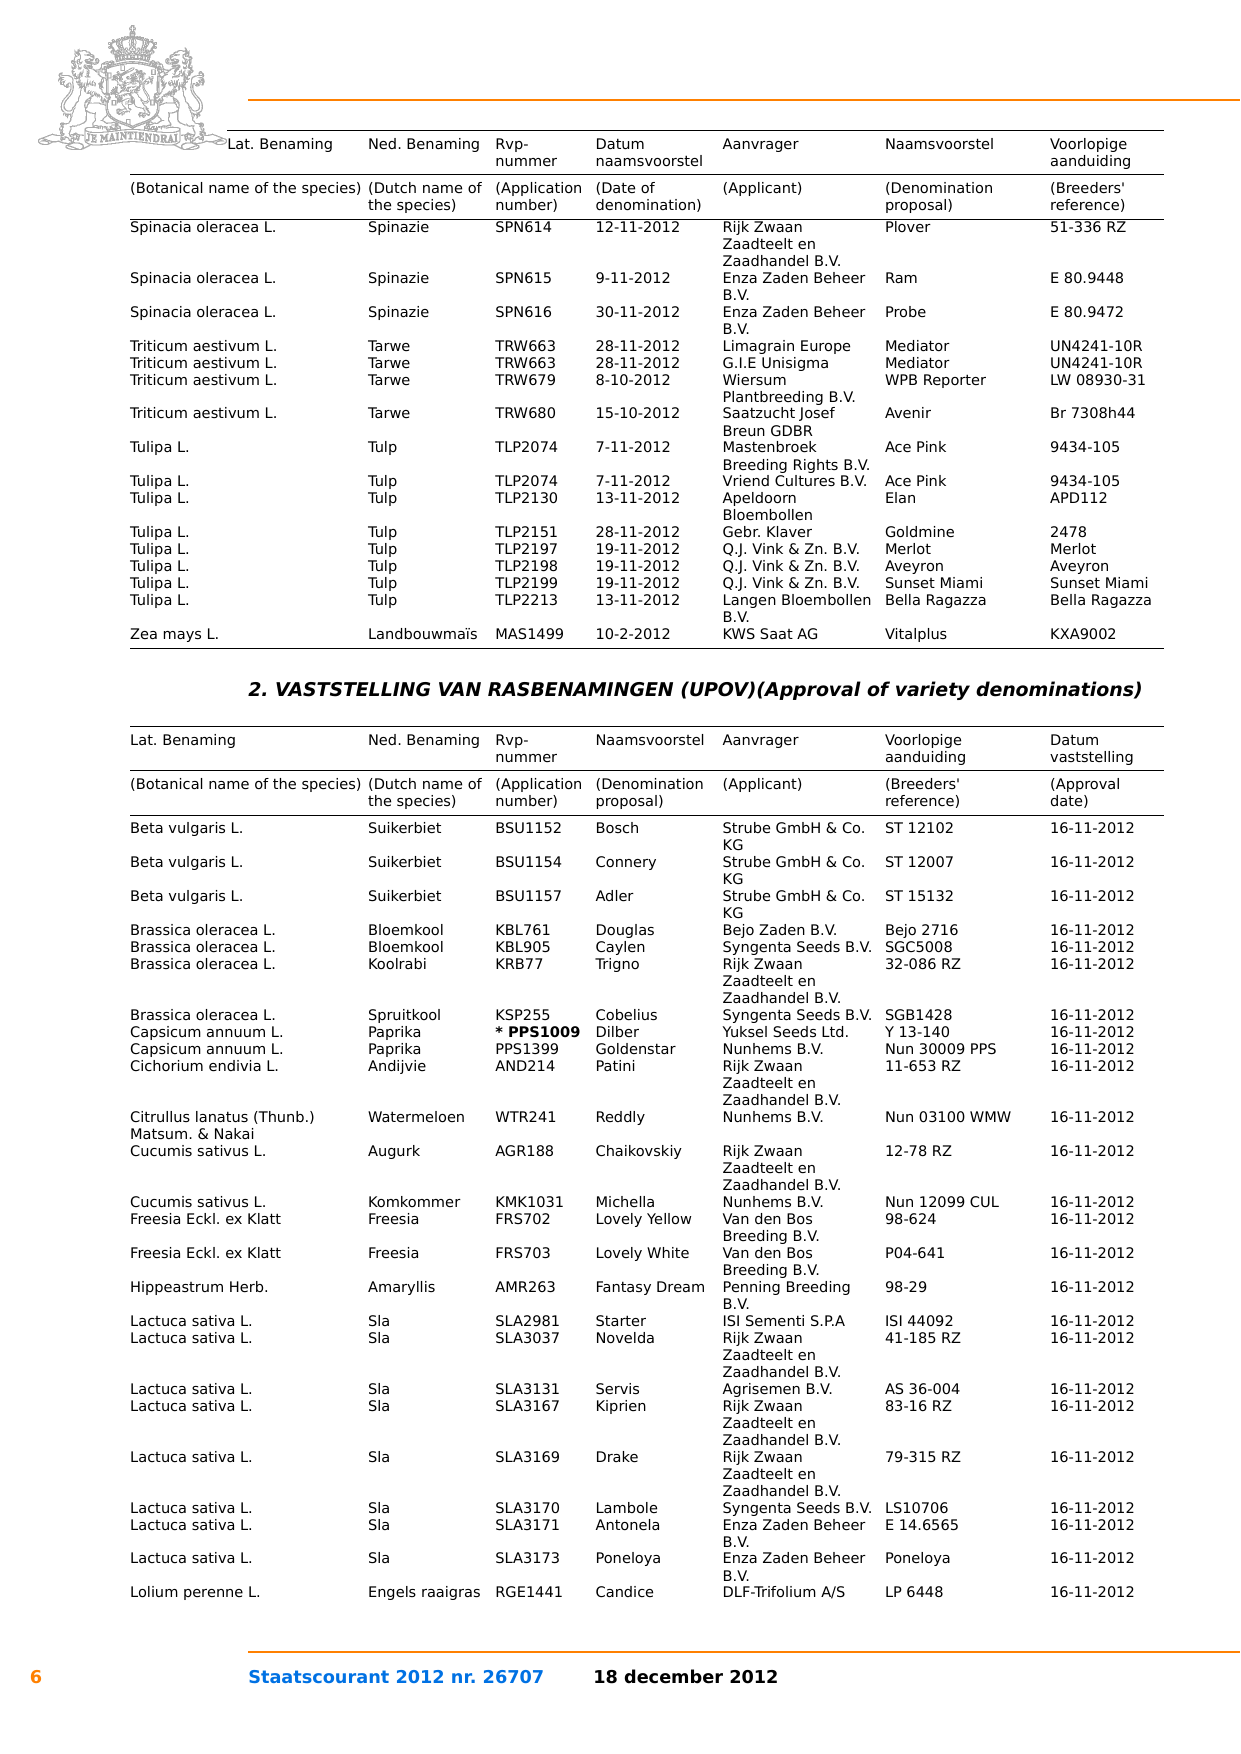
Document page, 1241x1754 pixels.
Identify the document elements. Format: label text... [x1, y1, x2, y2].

table_cell DLF-Trifolium A/S [717, 1584, 879, 1601]
table_cell Lovely White [589, 1245, 717, 1279]
table_cell 16-11-2012 [1044, 1245, 1163, 1279]
table_cell Brassica oleracea L. [130, 922, 362, 939]
table_cell (Breeders' reference) [879, 771, 1044, 814]
table_cell 32-086 RZ [879, 956, 1044, 1007]
table_cell Strube GmbH & Co. KG [717, 816, 879, 854]
table_cell Rijk Zwaan Zaadteelt en Zaadhandel B.V. [717, 1449, 879, 1499]
table_cell Sla [362, 1550, 489, 1584]
table_cell (Breeders' reference) [1044, 175, 1163, 219]
table_cell Freesia Eckl. ex Klatt [130, 1211, 362, 1245]
table_cell 16-11-2012 [1044, 1041, 1163, 1058]
table_cell Chaikovskiy [589, 1143, 717, 1194]
table_cell Dilber [589, 1024, 717, 1041]
table_cell Suikerbiet [362, 888, 489, 922]
table_cell Yuksel Seeds Ltd. [717, 1024, 879, 1041]
table_cell Lambole [589, 1500, 717, 1516]
table_cell (Dutch name of the species) [362, 175, 489, 219]
table_cell Q.J. Vink & Zn. B.V. [717, 575, 879, 592]
table_cell 19-11-2012 [589, 541, 717, 558]
table_cell Bejo 2716 [879, 922, 1044, 939]
table_cell Mastenbroek Breeding Rights B.V. [717, 439, 879, 473]
table_cell 16-11-2012 [1044, 922, 1163, 939]
table_cell Brassica oleracea L. [130, 939, 362, 956]
table_cell 16-11-2012 [1044, 1550, 1163, 1584]
table_cell Enza Zaden Beheer B.V. [717, 304, 879, 337]
table_cell Spinazie [362, 270, 489, 303]
table_cell Tarwe [362, 355, 489, 371]
table_cell KBL905 [489, 939, 589, 956]
table_cell Cucumis sativus L. [130, 1143, 362, 1194]
table_cell 16-11-2012 [1044, 956, 1163, 1007]
table_cell G.I.E Unisigma [717, 355, 879, 371]
table_cell Goldmine [879, 524, 1044, 541]
table_cell Paprika [362, 1024, 489, 1041]
picture [38, 25, 227, 150]
table_cell 16-11-2012 [1044, 1143, 1163, 1194]
table_cell Sla [362, 1449, 489, 1499]
table_cell 11-653 RZ [879, 1058, 1044, 1109]
table_cell 16-11-2012 [1044, 888, 1163, 922]
table_cell Landbouwmaïs [362, 626, 489, 648]
table_cell 15-10-2012 [589, 405, 717, 439]
table_cell (Applicant) [717, 175, 879, 219]
table_cell Triticum aestivum L. [130, 338, 362, 354]
table_cell 16-11-2012 [1044, 939, 1163, 956]
table_cell Lactuca sativa L. [130, 1500, 362, 1516]
table_cell Tulipa L. [130, 473, 362, 490]
table_cell Tulipa L. [130, 541, 362, 558]
table_cell Tulipa L. [130, 575, 362, 592]
table_cell Tulp [362, 439, 489, 473]
table_cell Beta vulgaris L. [130, 854, 362, 888]
table_cell 51-336 RZ [1044, 220, 1163, 269]
table_cell 28-11-2012 [589, 524, 717, 541]
table_header Voorlopige aanduiding [1044, 131, 1163, 174]
table_cell 16-11-2012 [1044, 816, 1163, 854]
table_cell Q.J. Vink & Zn. B.V. [717, 541, 879, 558]
table_cell Poneloya [589, 1550, 717, 1584]
table_cell Nun 03100 WMW [879, 1109, 1044, 1143]
table_cell Drake [589, 1449, 717, 1499]
table_cell Saatzucht Josef Breun GDBR [717, 405, 879, 439]
table_cell SPN615 [489, 270, 589, 303]
table_cell Vriend Cultures B.V. [717, 473, 879, 490]
table_cell Citrullus lanatus (Thunb.) Matsum. & Nakai [130, 1109, 362, 1143]
table_cell SLA3173 [489, 1550, 589, 1584]
table_header Lat. Benaming [130, 131, 362, 174]
table_cell Q.J. Vink & Zn. B.V. [717, 558, 879, 575]
table_cell Novelda [589, 1330, 717, 1381]
table_header Rvp-nummer [489, 727, 589, 770]
table_header Datum vaststelling [1044, 727, 1163, 770]
table_cell Elan [879, 490, 1044, 524]
table_cell 16-11-2012 [1044, 854, 1163, 888]
table_cell Capsicum annuum L. [130, 1041, 362, 1058]
table_cell Tulp [362, 490, 489, 524]
table_cell 16-11-2012 [1044, 1584, 1163, 1601]
table_cell 28-11-2012 [589, 355, 717, 371]
table_cell Syngenta Seeds B.V. [717, 1007, 879, 1024]
table_cell * PPS1009 [489, 1024, 589, 1041]
table_cell LW 08930-31 [1044, 371, 1163, 405]
table_cell Beta vulgaris L. [130, 816, 362, 854]
table_cell MAS1499 [489, 626, 589, 648]
table_cell TLP2197 [489, 541, 589, 558]
table_cell 16-11-2012 [1044, 1279, 1163, 1313]
table_cell WPB Reporter [879, 371, 1044, 405]
table_cell Lactuca sativa L. [130, 1313, 362, 1330]
table_cell Antonela [589, 1516, 717, 1550]
table_cell 16-11-2012 [1044, 1398, 1163, 1448]
table_cell Lactuca sativa L. [130, 1398, 362, 1448]
table_cell WTR241 [489, 1109, 589, 1143]
table_cell Strube GmbH & Co. KG [717, 888, 879, 922]
table_cell Lolium perenne L. [130, 1584, 362, 1601]
table_cell E 14.6565 [879, 1516, 1044, 1550]
table_cell APD112 [1044, 490, 1163, 524]
table_cell SLA3170 [489, 1500, 589, 1516]
table_cell Gebr. Klaver [717, 524, 879, 541]
table_cell Rijk Zwaan Zaadteelt en Zaadhandel B.V. [717, 1058, 879, 1109]
table_cell Nun 30009 PPS [879, 1041, 1044, 1058]
table_cell Spinacia oleracea L. [130, 220, 362, 269]
table_cell Freesia [362, 1211, 489, 1245]
table_cell Sla [362, 1500, 489, 1516]
table_cell 7-11-2012 [589, 439, 717, 473]
table_cell (Dutch name of the species) [362, 771, 489, 814]
table_cell AGR188 [489, 1143, 589, 1194]
table_cell E 80.9448 [1044, 270, 1163, 303]
table_cell Suikerbiet [362, 816, 489, 854]
table_header Ned. Benaming [362, 131, 489, 174]
table_cell Rijk Zwaan Zaadteelt en Zaadhandel B.V. [717, 1330, 879, 1381]
table_cell 98-624 [879, 1211, 1044, 1245]
table_cell Sunset Miami [879, 575, 1044, 592]
table_cell Plover [879, 220, 1044, 269]
table_cell Tulipa L. [130, 524, 362, 541]
table_cell SLA3169 [489, 1449, 589, 1499]
table_cell KXA9002 [1044, 626, 1163, 648]
table_cell Fantasy Dream [589, 1279, 717, 1313]
table_cell ST 15132 [879, 888, 1044, 922]
table_cell UN4241-10R [1044, 355, 1163, 371]
table_cell Avenir [879, 405, 1044, 439]
table_cell 79-315 RZ [879, 1449, 1044, 1499]
table_cell Sla [362, 1313, 489, 1330]
table_cell 16-11-2012 [1044, 1024, 1163, 1041]
table_cell BSU1154 [489, 854, 589, 888]
table_cell BSU1152 [489, 816, 589, 854]
table_cell 41-185 RZ [879, 1330, 1044, 1381]
table_cell SGB1428 [879, 1007, 1044, 1024]
table_cell Nunhems B.V. [717, 1041, 879, 1058]
table_cell Engels raaigras [362, 1584, 489, 1601]
table_cell Triticum aestivum L. [130, 405, 362, 439]
table_cell SPN616 [489, 304, 589, 337]
table_cell 16-11-2012 [1044, 1381, 1163, 1398]
table_cell SLA3171 [489, 1516, 589, 1550]
table_cell Bosch [589, 816, 717, 854]
table_cell LP 6448 [879, 1584, 1044, 1601]
table_cell Spruitkool [362, 1007, 489, 1024]
table_cell Hippeastrum Herb. [130, 1279, 362, 1313]
table_cell 8-10-2012 [589, 371, 717, 405]
table_cell Spinacia oleracea L. [130, 304, 362, 337]
table_cell Sla [362, 1330, 489, 1381]
table_cell Aveyron [879, 558, 1044, 575]
table_cell 83-16 RZ [879, 1398, 1044, 1448]
table_cell Nunhems B.V. [717, 1109, 879, 1143]
table_cell Tulp [362, 575, 489, 592]
table_cell 9-11-2012 [589, 270, 717, 303]
table_cell Tarwe [362, 338, 489, 354]
table_cell Enza Zaden Beheer B.V. [717, 270, 879, 303]
table_cell Tulipa L. [130, 490, 362, 524]
table_cell Bloemkool [362, 922, 489, 939]
table_cell 16-11-2012 [1044, 1449, 1163, 1499]
table_cell Lactuca sativa L. [130, 1550, 362, 1584]
table_cell Komkommer [362, 1194, 489, 1211]
table_cell Van den Bos Breeding B.V. [717, 1245, 879, 1279]
table_cell Penning Breeding B.V. [717, 1279, 879, 1313]
table_cell Sla [362, 1516, 489, 1550]
table_cell 12-78 RZ [879, 1143, 1044, 1194]
table_cell Sla [362, 1381, 489, 1398]
table_cell Ace Pink [879, 439, 1044, 473]
table_header Naamsvoorstel [879, 131, 1044, 174]
table_cell Tulp [362, 592, 489, 626]
table_cell Vitalplus [879, 626, 1044, 648]
table_cell KBL761 [489, 922, 589, 939]
table_cell 19-11-2012 [589, 575, 717, 592]
table_cell (Botanical name of the species) [130, 771, 362, 814]
table_cell Reddly [589, 1109, 717, 1143]
table_cell TLP2151 [489, 524, 589, 541]
table_cell Tulipa L. [130, 439, 362, 473]
table_cell TLP2199 [489, 575, 589, 592]
table_header Lat. Benaming [130, 727, 362, 770]
table_cell Adler [589, 888, 717, 922]
table_cell TRW663 [489, 338, 589, 354]
table_cell SLA3167 [489, 1398, 589, 1448]
table_cell Tulp [362, 541, 489, 558]
table_cell Merlot [879, 541, 1044, 558]
table_cell 16-11-2012 [1044, 1211, 1163, 1245]
table_cell LS10706 [879, 1500, 1044, 1516]
table_cell 28-11-2012 [589, 338, 717, 354]
table_cell Mediator [879, 355, 1044, 371]
table_cell Bella Ragazza [879, 592, 1044, 626]
table_cell AS 36-004 [879, 1381, 1044, 1398]
table_header Aanvrager [717, 727, 879, 770]
table_cell 9434-105 [1044, 439, 1163, 473]
table_cell TLP2213 [489, 592, 589, 626]
table_cell Beta vulgaris L. [130, 888, 362, 922]
table_header Ned. Benaming [362, 727, 489, 770]
table_cell FRS702 [489, 1211, 589, 1245]
table_cell TRW679 [489, 371, 589, 405]
table_cell Capsicum annuum L. [130, 1024, 362, 1041]
table_cell Tulp [362, 558, 489, 575]
table_cell 16-11-2012 [1044, 1109, 1163, 1143]
table_cell Andijvie [362, 1058, 489, 1109]
table_cell Bloemkool [362, 939, 489, 956]
table_cell Caylen [589, 939, 717, 956]
table_cell Syngenta Seeds B.V. [717, 1500, 879, 1516]
table_cell BSU1157 [489, 888, 589, 922]
table_cell Ace Pink [879, 473, 1044, 490]
table_cell Y 13-140 [879, 1024, 1044, 1041]
table_cell TLP2074 [489, 473, 589, 490]
table_cell (Application number) [489, 771, 589, 814]
table_cell SLA3037 [489, 1330, 589, 1381]
table_cell Spinacia oleracea L. [130, 270, 362, 303]
table_header Naamsvoorstel [589, 727, 717, 770]
table_cell Wiersum Plantbreeding B.V. [717, 371, 879, 405]
table_cell 10-2-2012 [589, 626, 717, 648]
table_cell Probe [879, 304, 1044, 337]
table_cell RGE1441 [489, 1584, 589, 1601]
table_cell Brassica oleracea L. [130, 1007, 362, 1024]
table_cell Ram [879, 270, 1044, 303]
table_cell E 80.9472 [1044, 304, 1163, 337]
table_cell Cobelius [589, 1007, 717, 1024]
table_cell Candice [589, 1584, 717, 1601]
table_cell Lactuca sativa L. [130, 1449, 362, 1499]
table_cell Rijk Zwaan Zaadteelt en Zaadhandel B.V. [717, 220, 879, 269]
table_cell AND214 [489, 1058, 589, 1109]
table_cell Cichorium endivia L. [130, 1058, 362, 1109]
table_cell Servis [589, 1381, 717, 1398]
table_cell Michella [589, 1194, 717, 1211]
table_cell 12-11-2012 [589, 220, 717, 269]
table_cell 16-11-2012 [1044, 1330, 1163, 1381]
table_cell Br 7308h44 [1044, 405, 1163, 439]
table_cell Amaryllis [362, 1279, 489, 1313]
table_cell 16-11-2012 [1044, 1007, 1163, 1024]
table_cell TLP2198 [489, 558, 589, 575]
table_cell Van den Bos Breeding B.V. [717, 1211, 879, 1245]
table_cell 30-11-2012 [589, 304, 717, 337]
table_cell 16-11-2012 [1044, 1194, 1163, 1211]
table_cell KMK1031 [489, 1194, 589, 1211]
table_cell Douglas [589, 922, 717, 939]
table_header Voorlopige aanduiding [879, 727, 1044, 770]
table_cell Tulipa L. [130, 558, 362, 575]
table_cell KRB77 [489, 956, 589, 1007]
table_cell Starter [589, 1313, 717, 1330]
table_cell Paprika [362, 1041, 489, 1058]
table_cell Brassica oleracea L. [130, 956, 362, 1007]
table_cell Aveyron [1044, 558, 1163, 575]
table_cell Mediator [879, 338, 1044, 354]
table_cell SLA3131 [489, 1381, 589, 1398]
table_cell Lactuca sativa L. [130, 1330, 362, 1381]
table_header Aanvrager [717, 131, 879, 174]
table_cell ST 12007 [879, 854, 1044, 888]
table_cell Bella Ragazza [1044, 592, 1163, 626]
table_cell Spinazie [362, 304, 489, 337]
table_cell UN4241-10R [1044, 338, 1163, 354]
table_cell Cucumis sativus L. [130, 1194, 362, 1211]
table_cell ST 12102 [879, 816, 1044, 854]
table_cell Lactuca sativa L. [130, 1381, 362, 1398]
table_cell ISI Sementi S.P.A [717, 1313, 879, 1330]
table_cell 16-11-2012 [1044, 1313, 1163, 1330]
table_cell (Applicant) [717, 771, 879, 814]
table_cell Tulp [362, 473, 489, 490]
table_cell Koolrabi [362, 956, 489, 1007]
table_cell 13-11-2012 [589, 490, 717, 524]
table_cell (Denomination proposal) [589, 771, 717, 814]
table_cell Poneloya [879, 1550, 1044, 1584]
table_cell 19-11-2012 [589, 558, 717, 575]
subtitle 2. VASTSTELLING VAN RASBENAMINGEN (UPOV)(Approval of variety denominations) [248, 679, 1163, 701]
table_cell TRW680 [489, 405, 589, 439]
table_cell Sla [362, 1398, 489, 1448]
table_cell 13-11-2012 [589, 592, 717, 626]
table_cell Triticum aestivum L. [130, 355, 362, 371]
table_cell TLP2130 [489, 490, 589, 524]
table_cell Nunhems B.V. [717, 1194, 879, 1211]
table_cell (Approval date) [1044, 771, 1163, 814]
table_cell Zea mays L. [130, 626, 362, 648]
table_cell KWS Saat AG [717, 626, 879, 648]
table_cell Rijk Zwaan Zaadteelt en Zaadhandel B.V. [717, 1143, 879, 1194]
table_cell Bejo Zaden B.V. [717, 922, 879, 939]
table_cell 98-29 [879, 1279, 1044, 1313]
table_cell PPS1399 [489, 1041, 589, 1058]
table_cell KSP255 [489, 1007, 589, 1024]
table_cell Rijk Zwaan Zaadteelt en Zaadhandel B.V. [717, 1398, 879, 1448]
table_cell Merlot [1044, 541, 1163, 558]
table_cell Connery [589, 854, 717, 888]
table_cell (Botanical name of the species) [130, 175, 362, 219]
table_cell 16-11-2012 [1044, 1058, 1163, 1109]
table_cell FRS703 [489, 1245, 589, 1279]
table_cell Augurk [362, 1143, 489, 1194]
table_cell AMR263 [489, 1279, 589, 1313]
table_cell Rijk Zwaan Zaadteelt en Zaadhandel B.V. [717, 956, 879, 1007]
table_cell Trigno [589, 956, 717, 1007]
table_cell Sunset Miami [1044, 575, 1163, 592]
table_cell SPN614 [489, 220, 589, 269]
table_cell Lactuca sativa L. [130, 1516, 362, 1550]
table_cell Syngenta Seeds B.V. [717, 939, 879, 956]
table_cell Limagrain Europe [717, 338, 879, 354]
table_cell 7-11-2012 [589, 473, 717, 490]
table_cell Goldenstar [589, 1041, 717, 1058]
table_cell 16-11-2012 [1044, 1516, 1163, 1550]
table_cell (Date of denomination) [589, 175, 717, 219]
table_cell Enza Zaden Beheer B.V. [717, 1516, 879, 1550]
table_cell 9434-105 [1044, 473, 1163, 490]
table_cell P04-641 [879, 1245, 1044, 1279]
table_cell Watermeloen [362, 1109, 489, 1143]
table_cell Agrisemen B.V. [717, 1381, 879, 1398]
table_header Datum naamsvoorstel [589, 131, 717, 174]
table_cell Enza Zaden Beheer B.V. [717, 1550, 879, 1584]
table_cell Tulp [362, 524, 489, 541]
table_cell Lovely Yellow [589, 1211, 717, 1245]
table_cell SGC5008 [879, 939, 1044, 956]
table_cell Apeldoorn Bloembollen [717, 490, 879, 524]
table_cell TLP2074 [489, 439, 589, 473]
table_cell Strube GmbH & Co. KG [717, 854, 879, 888]
table_cell Tarwe [362, 405, 489, 439]
table_cell Freesia Eckl. ex Klatt [130, 1245, 362, 1279]
table_cell Spinazie [362, 220, 489, 269]
table_cell Suikerbiet [362, 854, 489, 888]
table_cell TRW663 [489, 355, 589, 371]
table_cell SLA2981 [489, 1313, 589, 1330]
table_cell (Denomination proposal) [879, 175, 1044, 219]
table_cell Tulipa L. [130, 592, 362, 626]
table_cell Nun 12099 CUL [879, 1194, 1044, 1211]
table_cell Triticum aestivum L. [130, 371, 362, 405]
table_cell 16-11-2012 [1044, 1500, 1163, 1516]
table_header Rvp-nummer [489, 131, 589, 174]
table_cell Langen Bloembollen B.V. [717, 592, 879, 626]
table_cell Patini [589, 1058, 717, 1109]
table_cell ISI 44092 [879, 1313, 1044, 1330]
table_cell Tarwe [362, 371, 489, 405]
table_cell Kiprien [589, 1398, 717, 1448]
table_cell 2478 [1044, 524, 1163, 541]
table_cell Freesia [362, 1245, 489, 1279]
table_cell (Application number) [489, 175, 589, 219]
